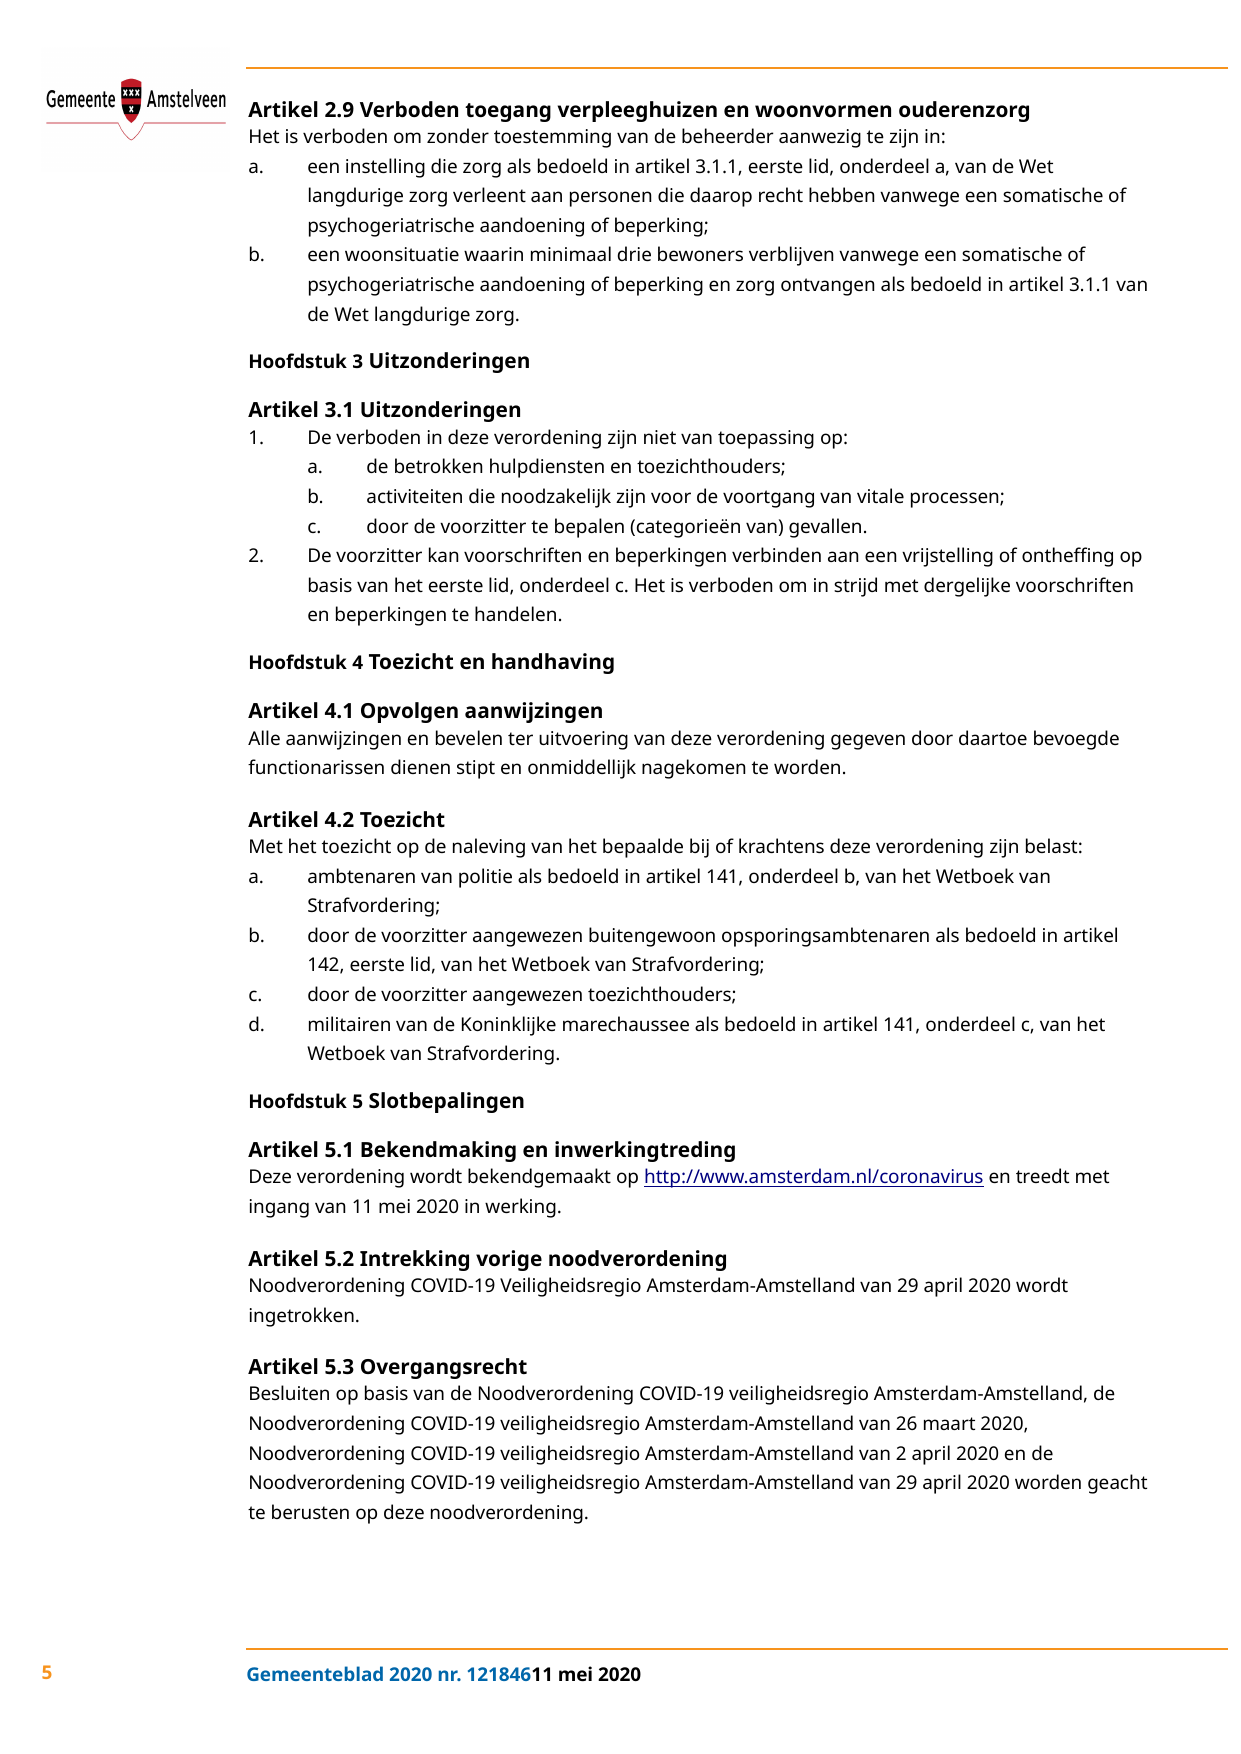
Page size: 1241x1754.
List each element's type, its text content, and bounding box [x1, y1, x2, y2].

text Noodverordening COVID-19 Veiligheidsregio Amsterdam-Amstelland van 29 april 2020 wordt ingetrokken. [248, 1272, 1152, 1327]
text Het is verboden om zonder toestemming van de beheerder aanwezig te zijn in: [248, 123, 1152, 149]
list door de voorzitter te bepalen (categorieën van) gevallen. [307, 513, 1152, 538]
list ambtenaren van politie als bedoeld in artikel 141, onderdeel b, van het Wetboek van Strafvordering; [248, 863, 1152, 918]
text Hoofdstuk 3 Uitzonderingen [248, 346, 1152, 375]
list een instelling die zorg als bedoeld in artikel 3.1.1, eerste lid, onderdeel a, van de Wet langdurige zorg verleent aan personen die daarop recht hebben vanwege een somatische of psychogeriatrische aandoening of beperking; [248, 153, 1152, 238]
list een woonsituatie waarin minimaal drie bewoners verblijven vanwege een somatische of psychogeriatrische aandoening of beperking en zorg ontvangen als bedoeld in artikel 3.1.1 van de Wet langdurige zorg. [248, 242, 1152, 326]
text Artikel 3.1 Uitzonderingen [248, 396, 1152, 424]
text Besluiten op basis van de Noodverordening COVID-19 veiligheidsregio Amsterdam-Amstelland, de Noodverordening COVID-19 veiligheidsregio Amsterdam-Amstelland van 26 maart 2020, Noodverordening COVID-19 veiligheidsregio Amsterdam-Amstelland van 2 april 2020 en de Noodverordening COVID-19 veiligheidsregio Amsterdam-Amstelland van 29 april 2020 worden geacht te berusten op deze noodverordening. [248, 1381, 1152, 1525]
text Hoofdstuk 5 Slotbepalingen [248, 1086, 1152, 1114]
list activiteiten die noodzakelijk zijn voor de voortgang van vitale processen; [307, 483, 1152, 509]
text Artikel 2.9 Verboden toegang verpleeghuizen en woonvormen ouderenzorg [248, 95, 1152, 123]
text Artikel 4.1 Opvolgen aanwijzingen [248, 696, 1152, 725]
list door de voorzitter aangewezen buitengewoon opsporingsambtenaren als bedoeld in artikel 142, eerste lid, van het Wetboek van Strafvordering; [248, 922, 1152, 977]
text Artikel 4.2 Toezicht [248, 805, 1152, 833]
list de betrokken hulpdiensten en toezichthouders; [307, 454, 1152, 479]
text Met het toezicht op de naleving van het bepaalde bij of krachtens deze verordening zijn belast: [248, 833, 1152, 859]
text Deze verordening wordt bekendgemaakt op http://www.amsterdam.nl/coronavirus en treedt met ingang van 11 mei 2020 in werking. [248, 1164, 1152, 1219]
picture [41, 47, 231, 172]
list De verboden in deze verordening zijn niet van toepassing op: [248, 424, 1152, 450]
text Hoofdstuk 4 Toezicht en handhaving [248, 647, 1152, 676]
list militairen van de Koninklijke marechaussee als bedoeld in artikel 141, onderdeel c, van het Wetboek van Strafvordering. [248, 1011, 1152, 1066]
list De voorzitter kan voorschriften en beperkingen verbinden aan een vrijstelling of ontheffing op basis van het eerste lid, onderdeel c. Het is verboden om in strijd met dergelijke voorschriften en beperkingen te handelen. [248, 542, 1152, 627]
list door de voorzitter aangewezen toezichthouders; [248, 981, 1152, 1007]
text Alle aanwijzingen en bevelen ter uitvoering van deze verordening gegeven door daartoe bevoegde functionarissen dienen stipt en onmiddellijk nagekomen te worden. [248, 725, 1152, 780]
text Artikel 5.2 Intrekking vorige noodverordening [248, 1244, 1152, 1272]
text Artikel 5.1 Bekendmaking en inwerkingtreding [248, 1135, 1152, 1164]
text Artikel 5.3 Overgangsrecht [248, 1352, 1152, 1381]
